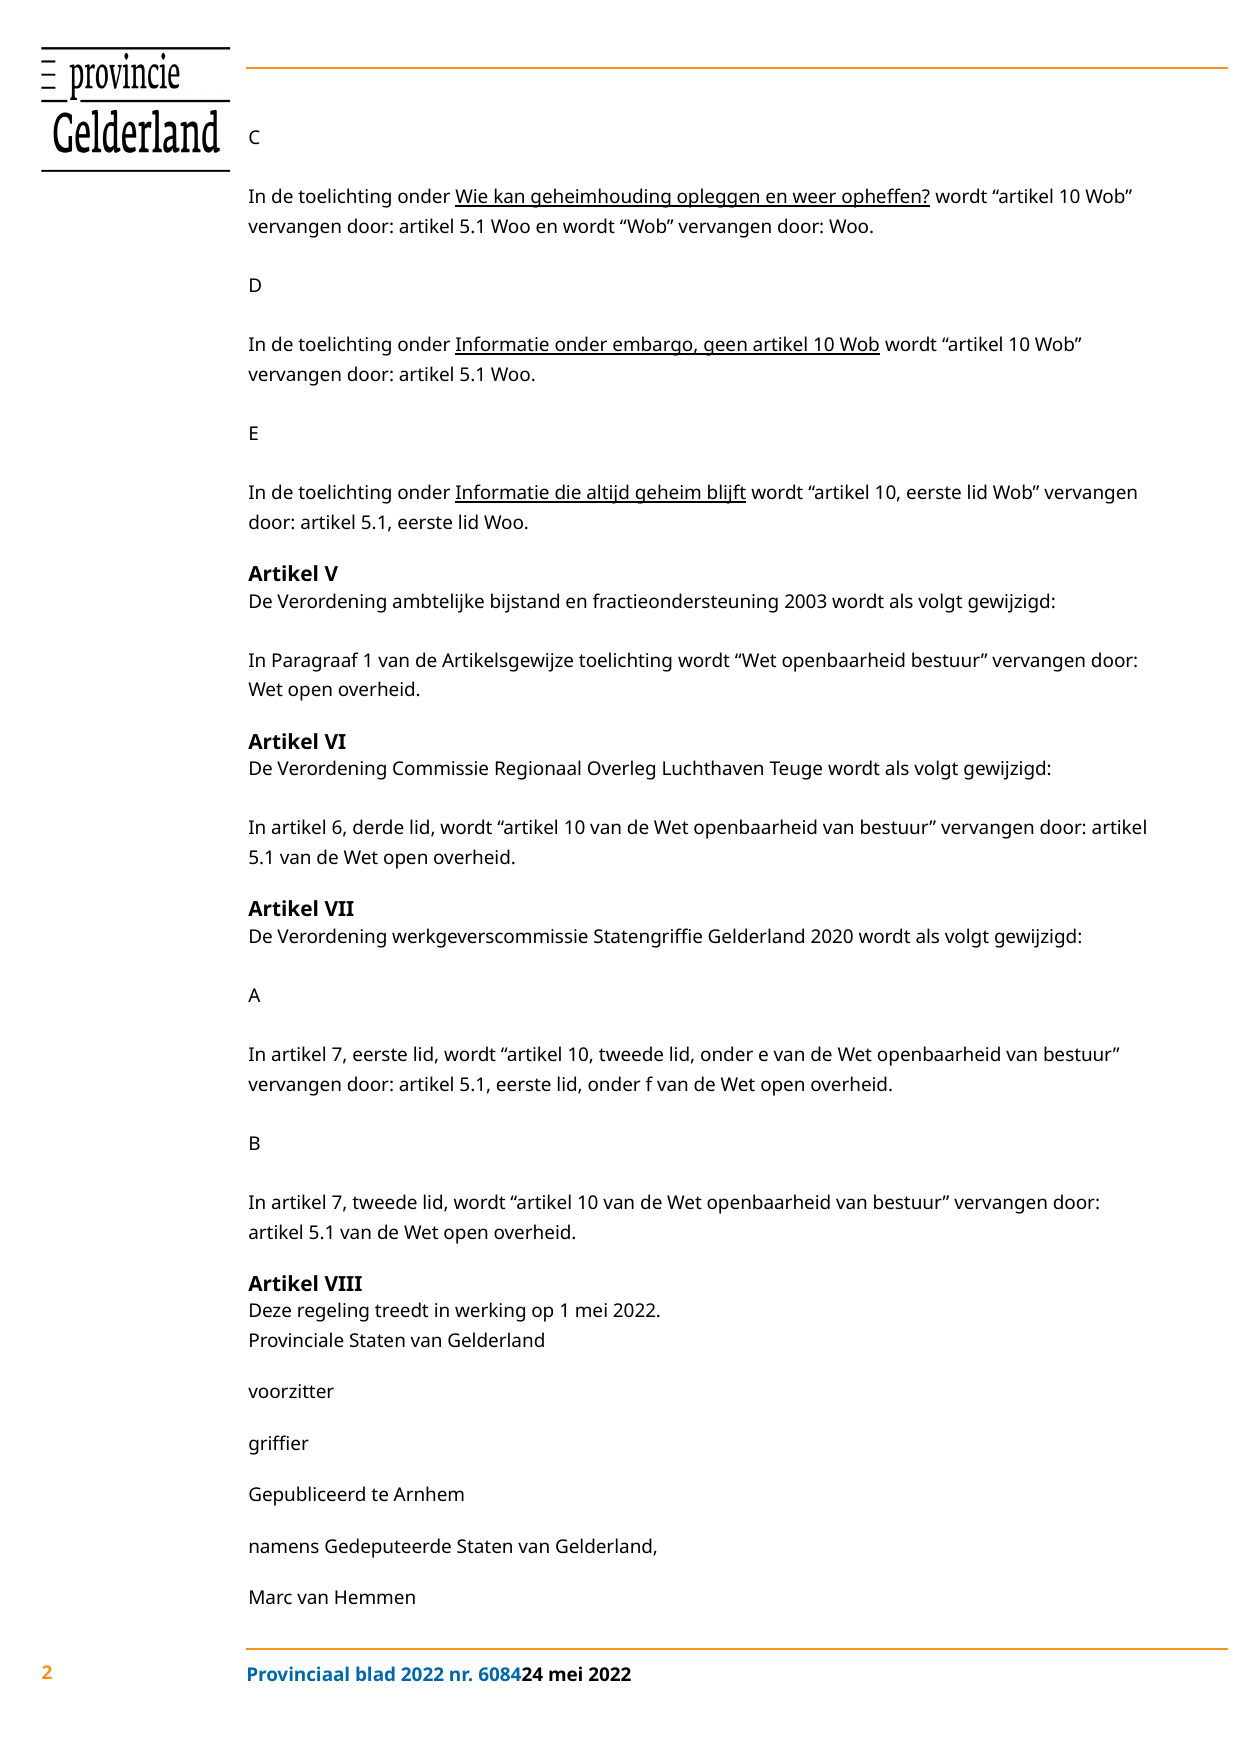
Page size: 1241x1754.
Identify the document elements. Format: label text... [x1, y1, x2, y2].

text Provinciale Staten van Gelderland [248, 1327, 1152, 1353]
text Deze regeling treedt in werking op 1 mei 2022. [248, 1298, 1152, 1323]
text voorzitter [248, 1379, 1152, 1404]
text Artikel V [248, 559, 1152, 588]
text In de toelichting onder Informatie die altijd geheim blijft wordt “artikel 10, eerste lid Wob” vervangen door: artikel 5.1, eerste lid Woo. [248, 479, 1152, 535]
text De Verordening ambtelijke bijstand en fractieondersteuning 2003 wordt als volgt gewijzigd: [248, 588, 1152, 613]
text In artikel 7, tweede lid, wordt “artikel 10 van de Wet openbaarheid van bestuur” vervangen door: artikel 5.1 van de Wet open overheid. [248, 1189, 1152, 1244]
text B [248, 1130, 1152, 1156]
text De Verordening Commissie Regionaal Overleg Luchthaven Teuge wordt als volgt gewijzigd: [248, 755, 1152, 781]
text In de toelichting onder Informatie onder embargo, geen artikel 10 Wob wordt “artikel 10 Wob” vervangen door: artikel 5.1 Woo. [248, 331, 1152, 387]
text Artikel VII [248, 894, 1152, 923]
text A [248, 982, 1152, 1008]
text namens Gedeputeerde Staten van Gelderland, [248, 1533, 1152, 1559]
text In artikel 7, eerste lid, wordt “artikel 10, tweede lid, onder e van de Wet openbaarheid van bestuur” vervangen door: artikel 5.1, eerste lid, onder f van de Wet open overheid. [248, 1041, 1152, 1097]
text Marc van Hemmen [248, 1584, 1152, 1610]
text Artikel VIII [248, 1269, 1152, 1298]
text D [248, 272, 1152, 298]
text C [248, 124, 1152, 150]
text E [248, 420, 1152, 446]
text griffier [248, 1430, 1152, 1456]
text De Verordening werkgeverscommissie Statengriffie Gelderland 2020 wordt als volgt gewijzigd: [248, 923, 1152, 949]
text In artikel 6, derde lid, wordt “artikel 10 van de Wet openbaarheid van bestuur” vervangen door: artikel 5.1 van de Wet open overheid. [248, 814, 1152, 870]
text Gepubliceerd te Arnhem [248, 1482, 1152, 1507]
text In Paragraaf 1 van de Artikelsgewijze toelichting wordt “Wet openbaarheid bestuur” vervangen door: Wet open overheid. [248, 647, 1152, 702]
text Artikel VI [248, 727, 1152, 755]
text In de toelichting onder Wie kan geheimhouding opleggen en weer opheffen? wordt “artikel 10 Wob” vervangen door: artikel 5.1 Woo en wordt “Wob” vervangen door: Woo. [248, 183, 1152, 239]
picture [41, 47, 231, 172]
